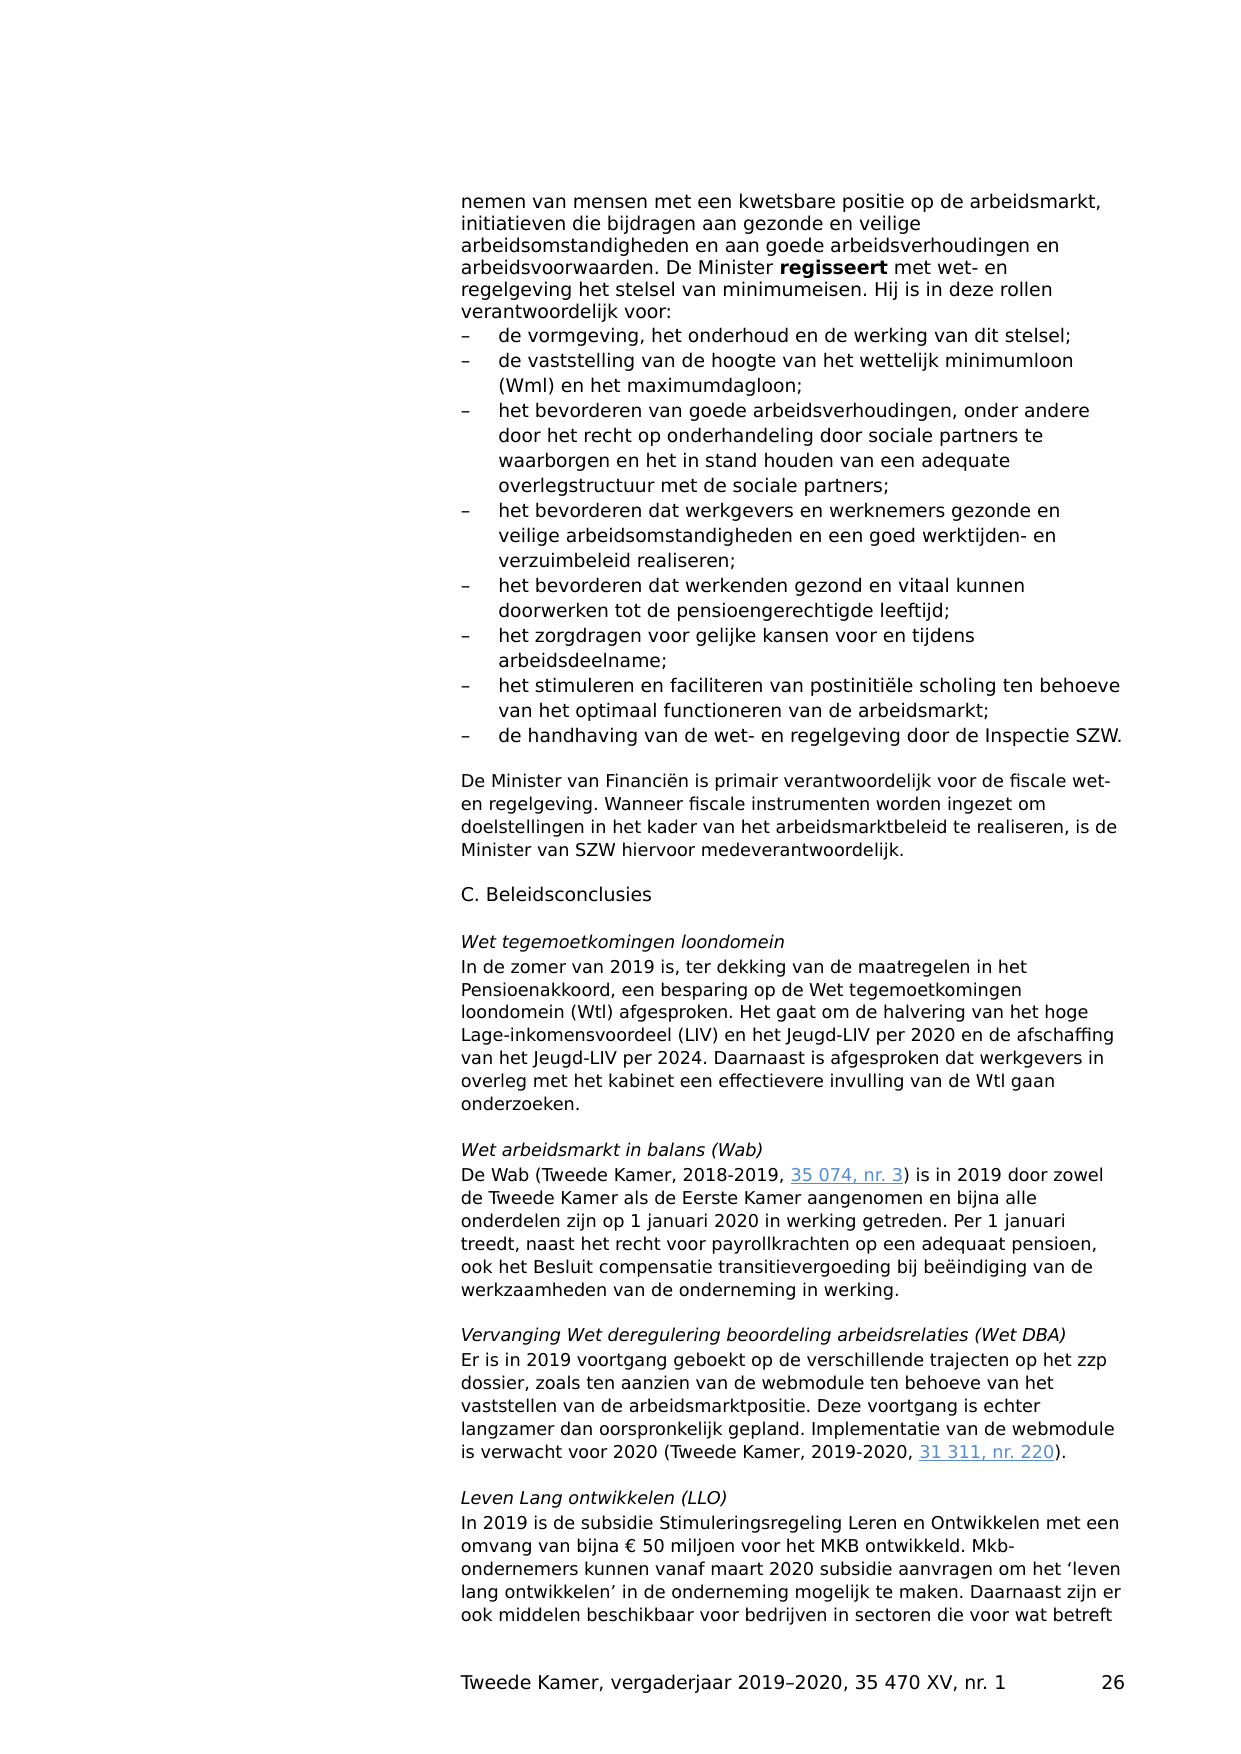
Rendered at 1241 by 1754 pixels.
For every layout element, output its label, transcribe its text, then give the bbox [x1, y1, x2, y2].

text De Minister van Financiën is primair verantwoordelijk voor de fiscale wet- en regelgeving. Wanneer fiscale instrumenten worden ingezet om doelstellingen in het kader van het arbeidsmarktbeleid te realiseren, is de Minister van SZW hiervoor medeverantwoordelijk. [461, 769, 1125, 861]
list de vaststelling van de hoogte van het wettelijk minimumloon (Wml) en het maximumdagloon; [461, 348, 1125, 398]
text Wet arbeidsmarkt in balans (Wab) [461, 1138, 1125, 1161]
text In 2019 is de subsidie Stimuleringsregeling Leren en Ontwikkelen met een omvang van bijna € 50 miljoen voor het MKB ontwikkeld. Mkb-ondernemers kunnen vanaf maart 2020 subsidie aanvragen om het ‘leven lang ontwikkelen’ in de onderneming mogelijk te maken. Daarnaast zijn er ook middelen beschikbaar voor bedrijven in sectoren die voor wat betreft [461, 1511, 1125, 1626]
title C. Beleidsconclusies [461, 884, 1125, 906]
text Vervanging Wet deregulering beoordeling arbeidsrelaties (Wet DBA) [461, 1323, 1125, 1346]
list het zorgdragen voor gelijke kansen voor en tijdens arbeidsdeelname; [461, 623, 1125, 673]
list de handhaving van de wet- en regelgeving door de Inspectie SZW. [461, 723, 1125, 748]
list het bevorderen dat werkgevers en werknemers gezonde en veilige arbeidsomstandigheden en een goed werktijden- en verzuimbeleid realiseren; [461, 498, 1125, 573]
text Er is in 2019 voortgang geboekt op de verschillende trajecten op het zzp dossier, zoals ten aanzien van de webmodule ten behoeve van het vaststellen van de arbeidsmarktpositie. Deze voortgang is echter langzamer dan oorspronkelijk gepland. Implementatie van de webmodule is verwacht voor 2020 (Tweede Kamer, 2019-2020, 31 311, nr. 220). [461, 1348, 1125, 1463]
list het bevorderen van goede arbeidsverhoudingen, onder andere door het recht op onderhandeling door sociale partners te waarborgen en het in stand houden van een adequate overlegstructuur met de sociale partners; [461, 398, 1125, 498]
text Wet tegemoetkomingen loondomein [461, 930, 1125, 953]
text Leven Lang ontwikkelen (LLO) [461, 1486, 1125, 1509]
text De Wab (Tweede Kamer, 2018-2019, 35 074, nr. 3) is in 2019 door zowel de Tweede Kamer als de Eerste Kamer aangenomen en bijna alle onderdelen zijn op 1 januari 2020 in werking getreden. Per 1 januari treedt, naast het recht voor payrollkrachten op een adequaat pensioen, ook het Besluit compensatie transitievergoeding bij beëindiging van de werkzaamheden van de onderneming in werking. [461, 1163, 1125, 1301]
list het stimuleren en faciliteren van postinitiële scholing ten behoeve van het optimaal functioneren van de arbeidsmarkt; [461, 673, 1125, 723]
text nemen van mensen met een kwetsbare positie op de arbeidsmarkt, initiatieven die bijdragen aan gezonde en veilige arbeidsomstandigheden en aan goede arbeidsverhoudingen en arbeidsvoorwaarden. De Minister regisseert met wet- en regelgeving het stelsel van minimumeisen. Hij is in deze rollen verantwoordelijk voor: [461, 191, 1125, 323]
list het bevorderen dat werkenden gezond en vitaal kunnen doorwerken tot de pensioengerechtigde leeftijd; [461, 573, 1125, 623]
text In de zomer van 2019 is, ter dekking van de maatregelen in het Pensioenakkoord, een besparing op de Wet tegemoetkomingen loondomein (Wtl) afgesproken. Het gaat om de halvering van het hoge Lage-inkomensvoordeel (LIV) en het Jeugd-LIV per 2020 en de afschaffing van het Jeugd-LIV per 2024. Daarnaast is afgesproken dat werkgevers in overleg met het kabinet een effectievere invulling van de Wtl gaan onderzoeken. [461, 955, 1125, 1115]
list de vormgeving, het onderhoud en de werking van dit stelsel; [461, 323, 1125, 348]
